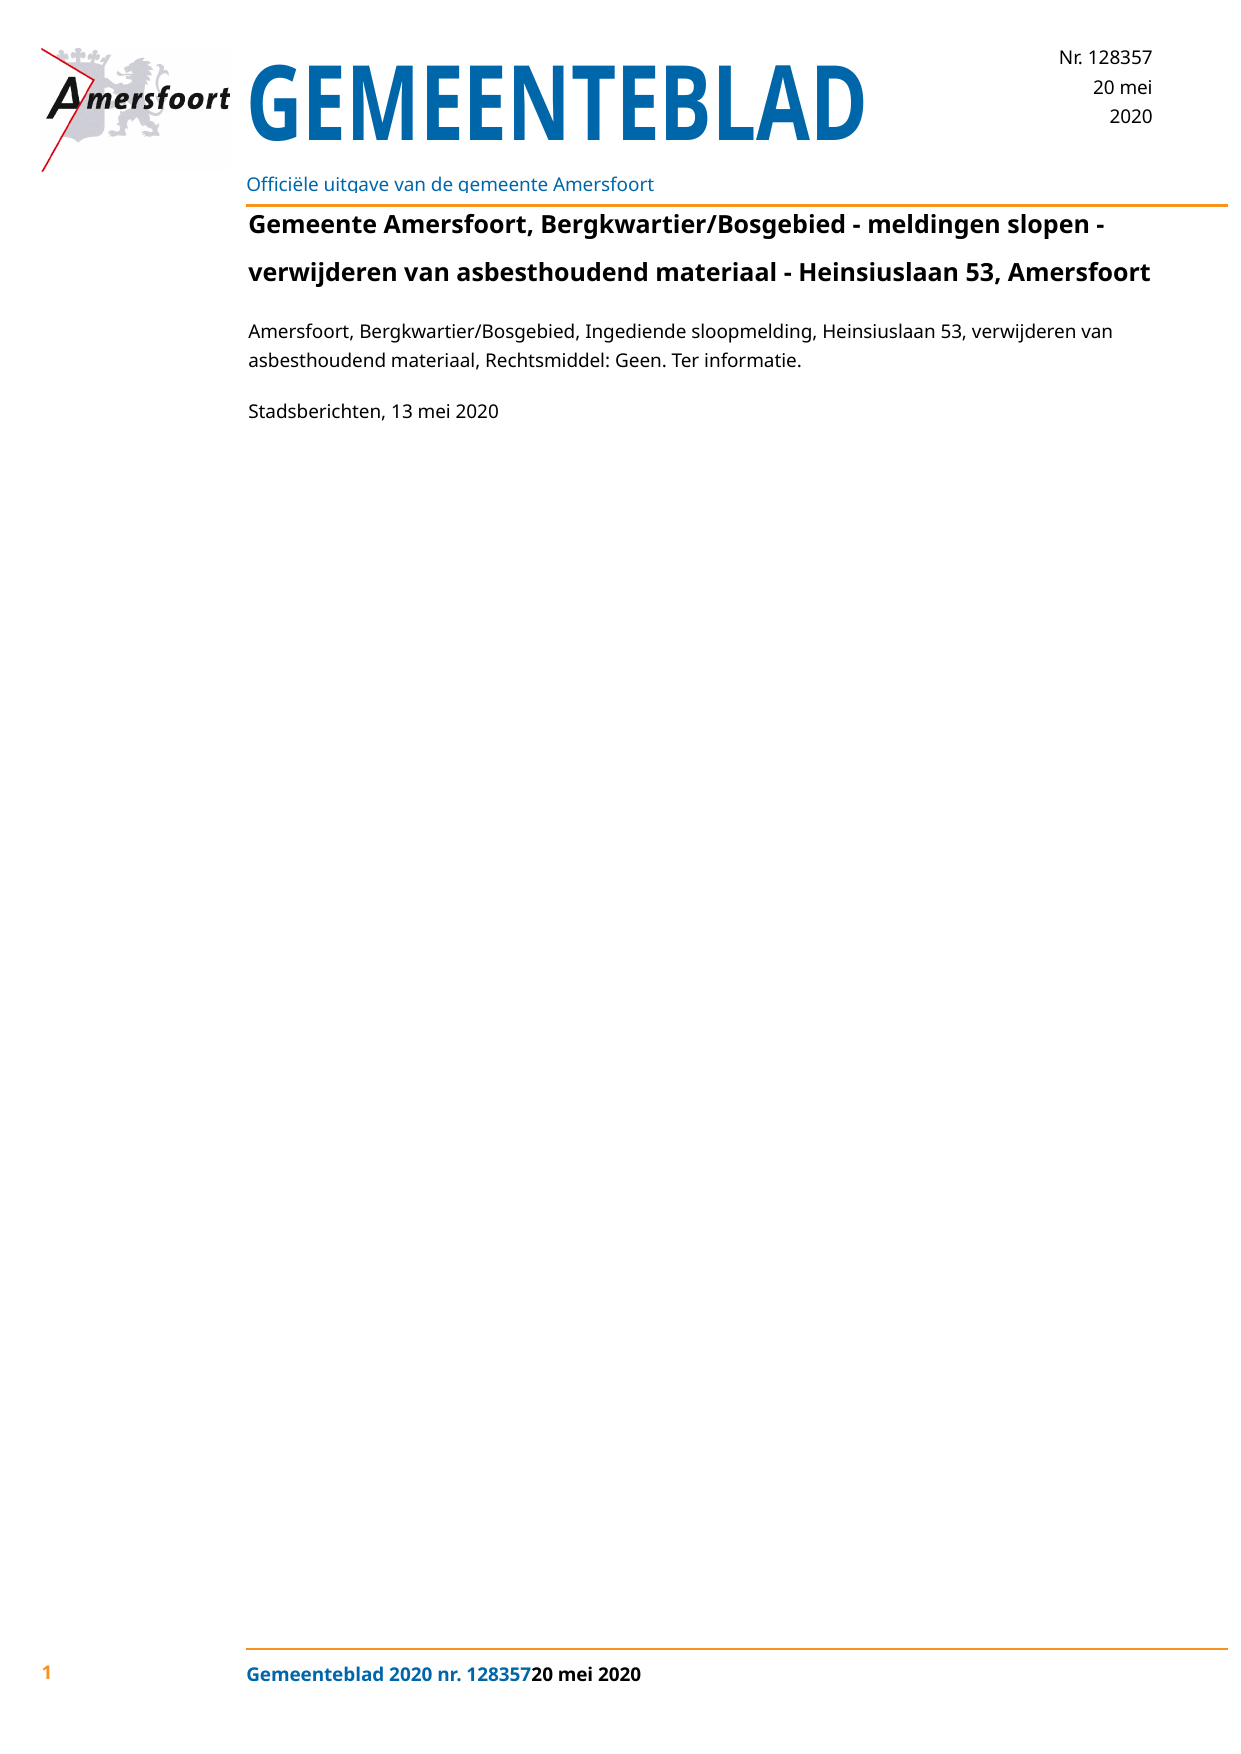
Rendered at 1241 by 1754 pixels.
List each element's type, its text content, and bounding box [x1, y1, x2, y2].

picture [41, 47, 231, 172]
text Stadsberichten, 13 mei 2020 [248, 398, 1152, 424]
text Amersfoort, Bergkwartier/Bosgebied, Ingediende sloopmelding, Heinsiuslaan 53, verwijderen van asbesthoudend materiaal, Rechtsmiddel: Geen. Ter informatie. [248, 318, 1152, 373]
text Gemeente Amersfoort, Bergkwartier/Bosgebied - meldingen slopen - verwijderen van asbesthoudend materiaal - Heinsiuslaan 53, Amersfoort [248, 207, 1152, 288]
